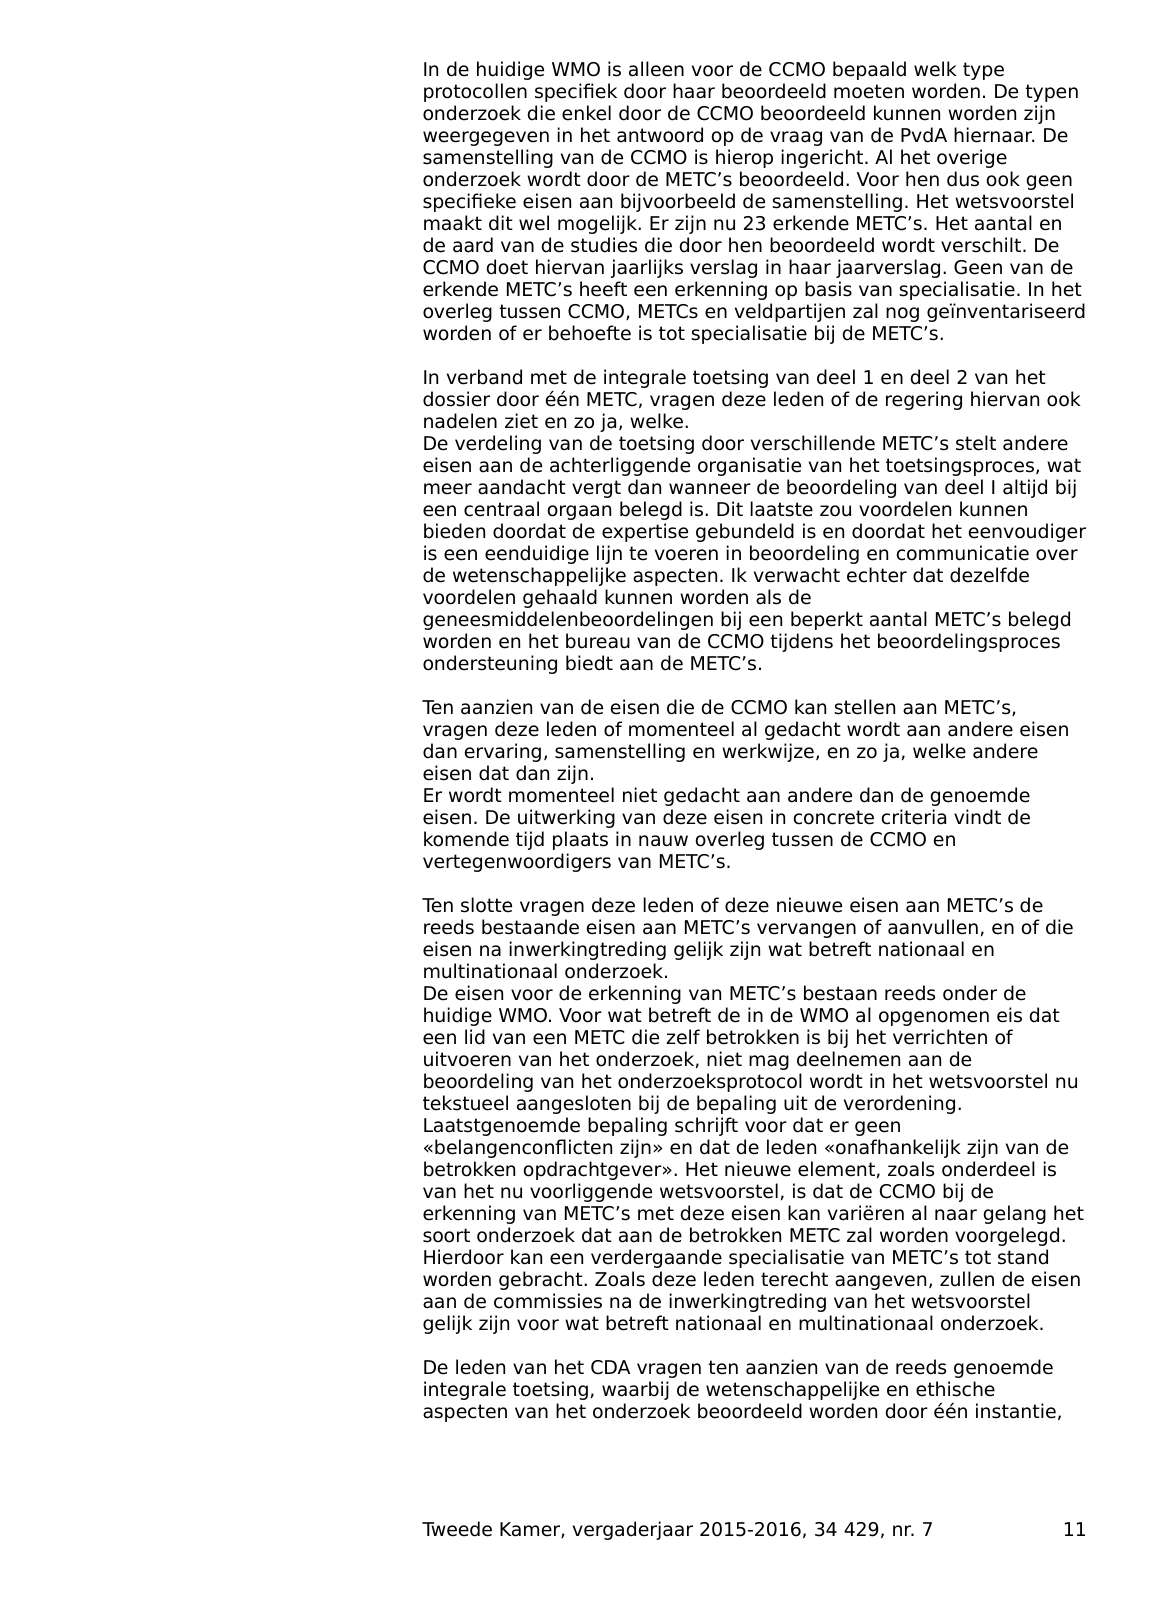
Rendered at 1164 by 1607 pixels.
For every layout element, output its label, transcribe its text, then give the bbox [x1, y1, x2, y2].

text De eisen voor de erkenning van METC’s bestaan reeds onder de huidige WMO. Voor wat betreft de in de WMO al opgenomen eis dat een lid van een METC die zelf betrokken is bij het verrichten of uitvoeren van het onderzoek, niet mag deelnemen aan de beoordeling van het onderzoeksprotocol wordt in het wetsvoorstel nu tekstueel aangesloten bij de bepaling uit de verordening. Laatstgenoemde bepaling schrijft voor dat er geen «belangenconflicten zijn» en dat de leden «onafhankelijk zijn van de betrokken opdrachtgever». Het nieuwe element, zoals onderdeel is van het nu voorliggende wetsvoorstel, is dat de CCMO bij de erkenning van METC’s met deze eisen kan variëren al naar gelang het soort onderzoek dat aan de betrokken METC zal worden voorgelegd. Hierdoor kan een verdergaande specialisatie van METC’s tot stand worden gebracht. Zoals deze leden terecht aangeven, zullen de eisen aan de commissies na de inwerkingtreding van het wetsvoorstel gelijk zijn voor wat betreft nationaal en multinationaal onderzoek. [422, 983, 1087, 1334]
text Er wordt momenteel niet gedacht aan andere dan de genoemde eisen. De uitwerking van deze eisen in concrete criteria vindt de komende tijd plaats in nauw overleg tussen de CCMO en vertegenwoordigers van METC’s. [422, 785, 1087, 873]
text In de huidige WMO is alleen voor de CCMO bepaald welk type protocollen specifiek door haar beoordeeld moeten worden. De typen onderzoek die enkel door de CCMO beoordeeld kunnen worden zijn weergegeven in het antwoord op de vraag van de PvdA hiernaar. De samenstelling van de CCMO is hierop ingericht. Al het overige onderzoek wordt door de METC’s beoordeeld. Voor hen dus ook geen specifieke eisen aan bijvoorbeeld de samenstelling. Het wetsvoorstel maakt dit wel mogelijk. Er zijn nu 23 erkende METC’s. Het aantal en de aard van de studies die door hen beoordeeld wordt verschilt. De CCMO doet hiervan jaarlijks verslag in haar jaarverslag. Geen van de erkende METC’s heeft een erkenning op basis van specialisatie. In het overleg tussen CCMO, METCs en veldpartijen zal nog geïnventariseerd worden of er behoefte is tot specialisatie bij de METC’s. [422, 59, 1087, 345]
text Ten slotte vragen deze leden of deze nieuwe eisen aan METC’s de reeds bestaande eisen aan METC’s vervangen of aanvullen, en of die eisen na inwerkingtreding gelijk zijn wat betreft nationaal en multinationaal onderzoek. [422, 895, 1087, 983]
text De verdeling van de toetsing door verschillende METC’s stelt andere eisen aan de achterliggende organisatie van het toetsingsproces, wat meer aandacht vergt dan wanneer de beoordeling van deel I altijd bij een centraal orgaan belegd is. Dit laatste zou voordelen kunnen bieden doordat de expertise gebundeld is en doordat het eenvoudiger is een eenduidige lijn te voeren in beoordeling en communicatie over de wetenschappelijke aspecten. Ik verwacht echter dat dezelfde voordelen gehaald kunnen worden als de geneesmiddelenbeoordelingen bij een beperkt aantal METC’s belegd worden en het bureau van de CCMO tijdens het beoordelingsproces ondersteuning biedt aan de METC’s. [422, 433, 1087, 675]
text In verband met de integrale toetsing van deel 1 en deel 2 van het dossier door één METC, vragen deze leden of de regering hiervan ook nadelen ziet en zo ja, welke. [422, 367, 1087, 433]
text Ten aanzien van de eisen die de CCMO kan stellen aan METC’s, vragen deze leden of momenteel al gedacht wordt aan andere eisen dan ervaring, samenstelling en werkwijze, en zo ja, welke andere eisen dat dan zijn. [422, 697, 1087, 785]
text De leden van het CDA vragen ten aanzien van de reeds genoemde integrale toetsing, waarbij de wetenschappelijke en ethische aspecten van het onderzoek beoordeeld worden door één instantie, [422, 1357, 1087, 1423]
